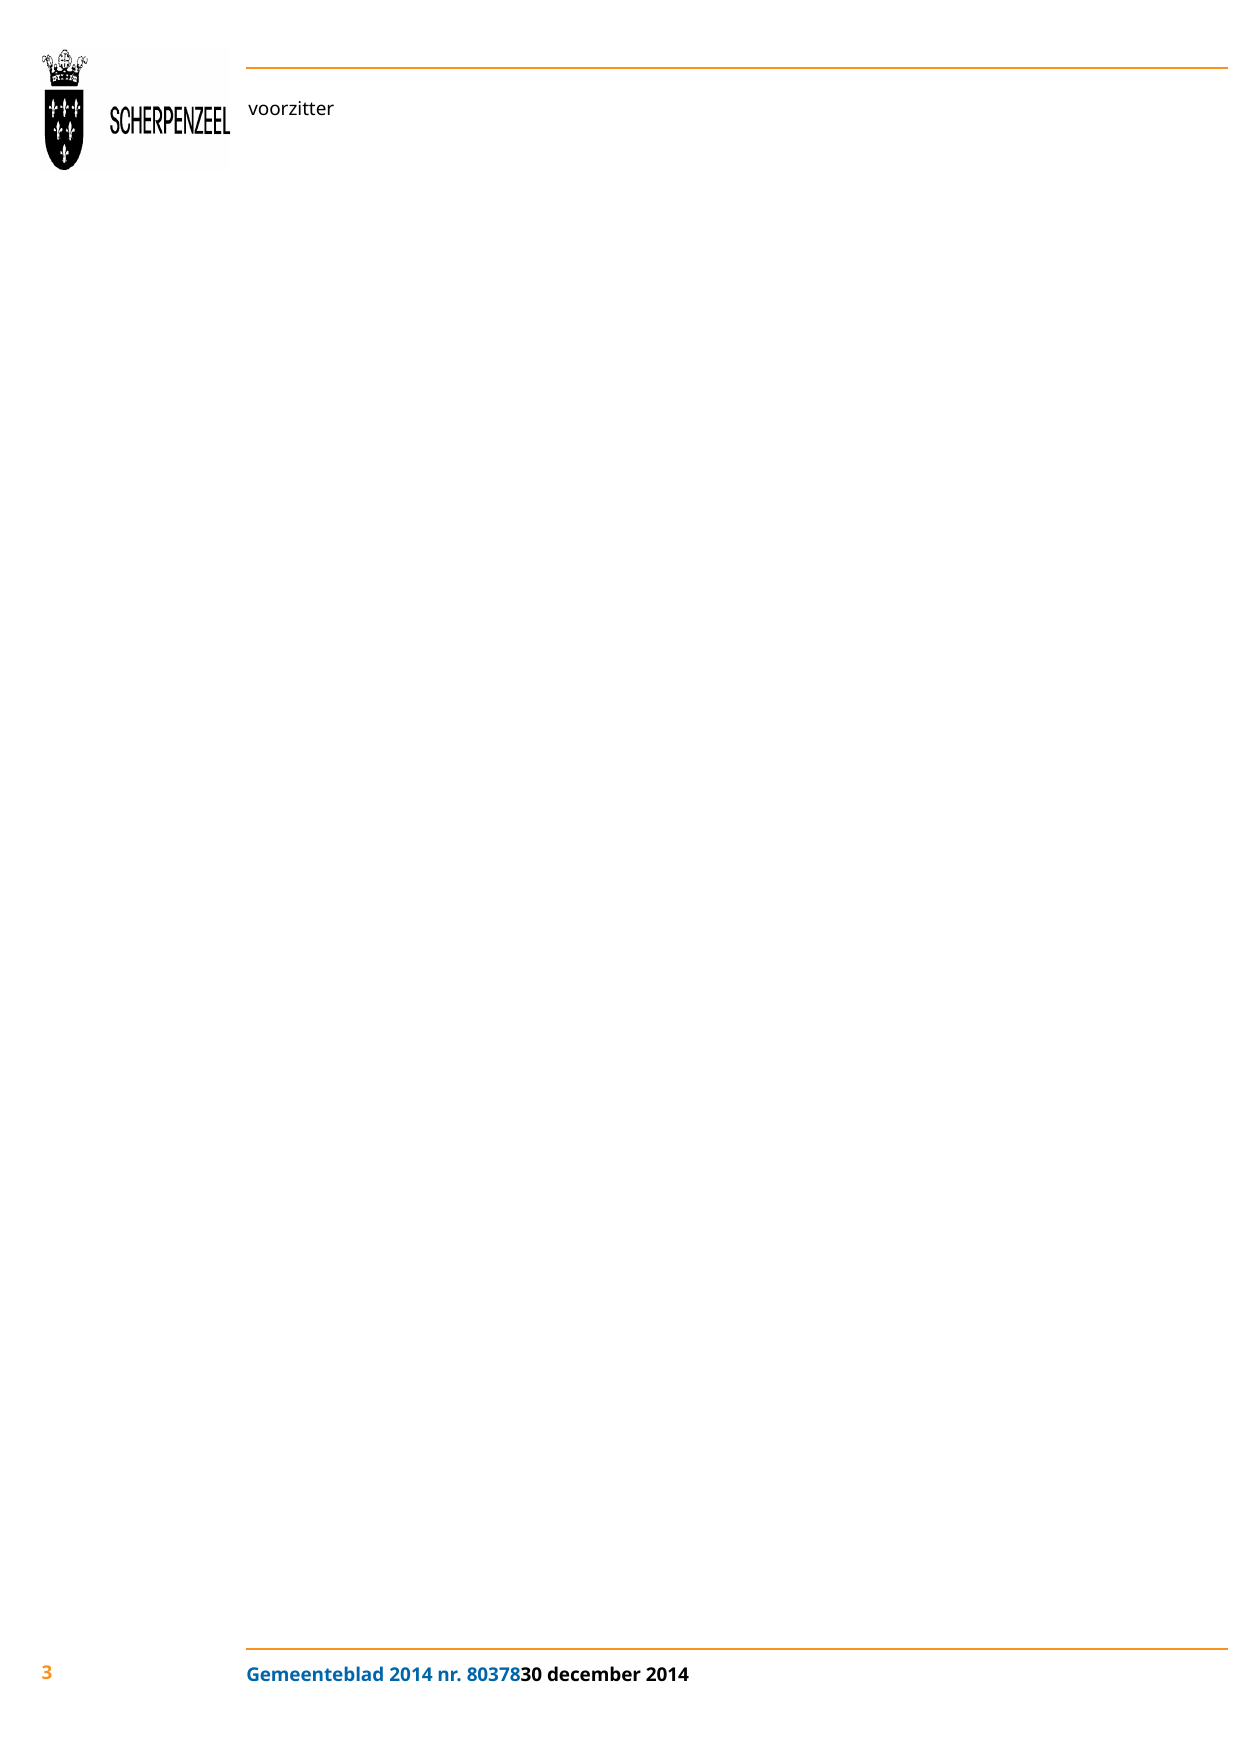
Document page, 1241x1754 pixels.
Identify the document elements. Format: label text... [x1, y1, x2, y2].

text voorzitter [248, 95, 1152, 121]
picture [41, 47, 231, 172]
